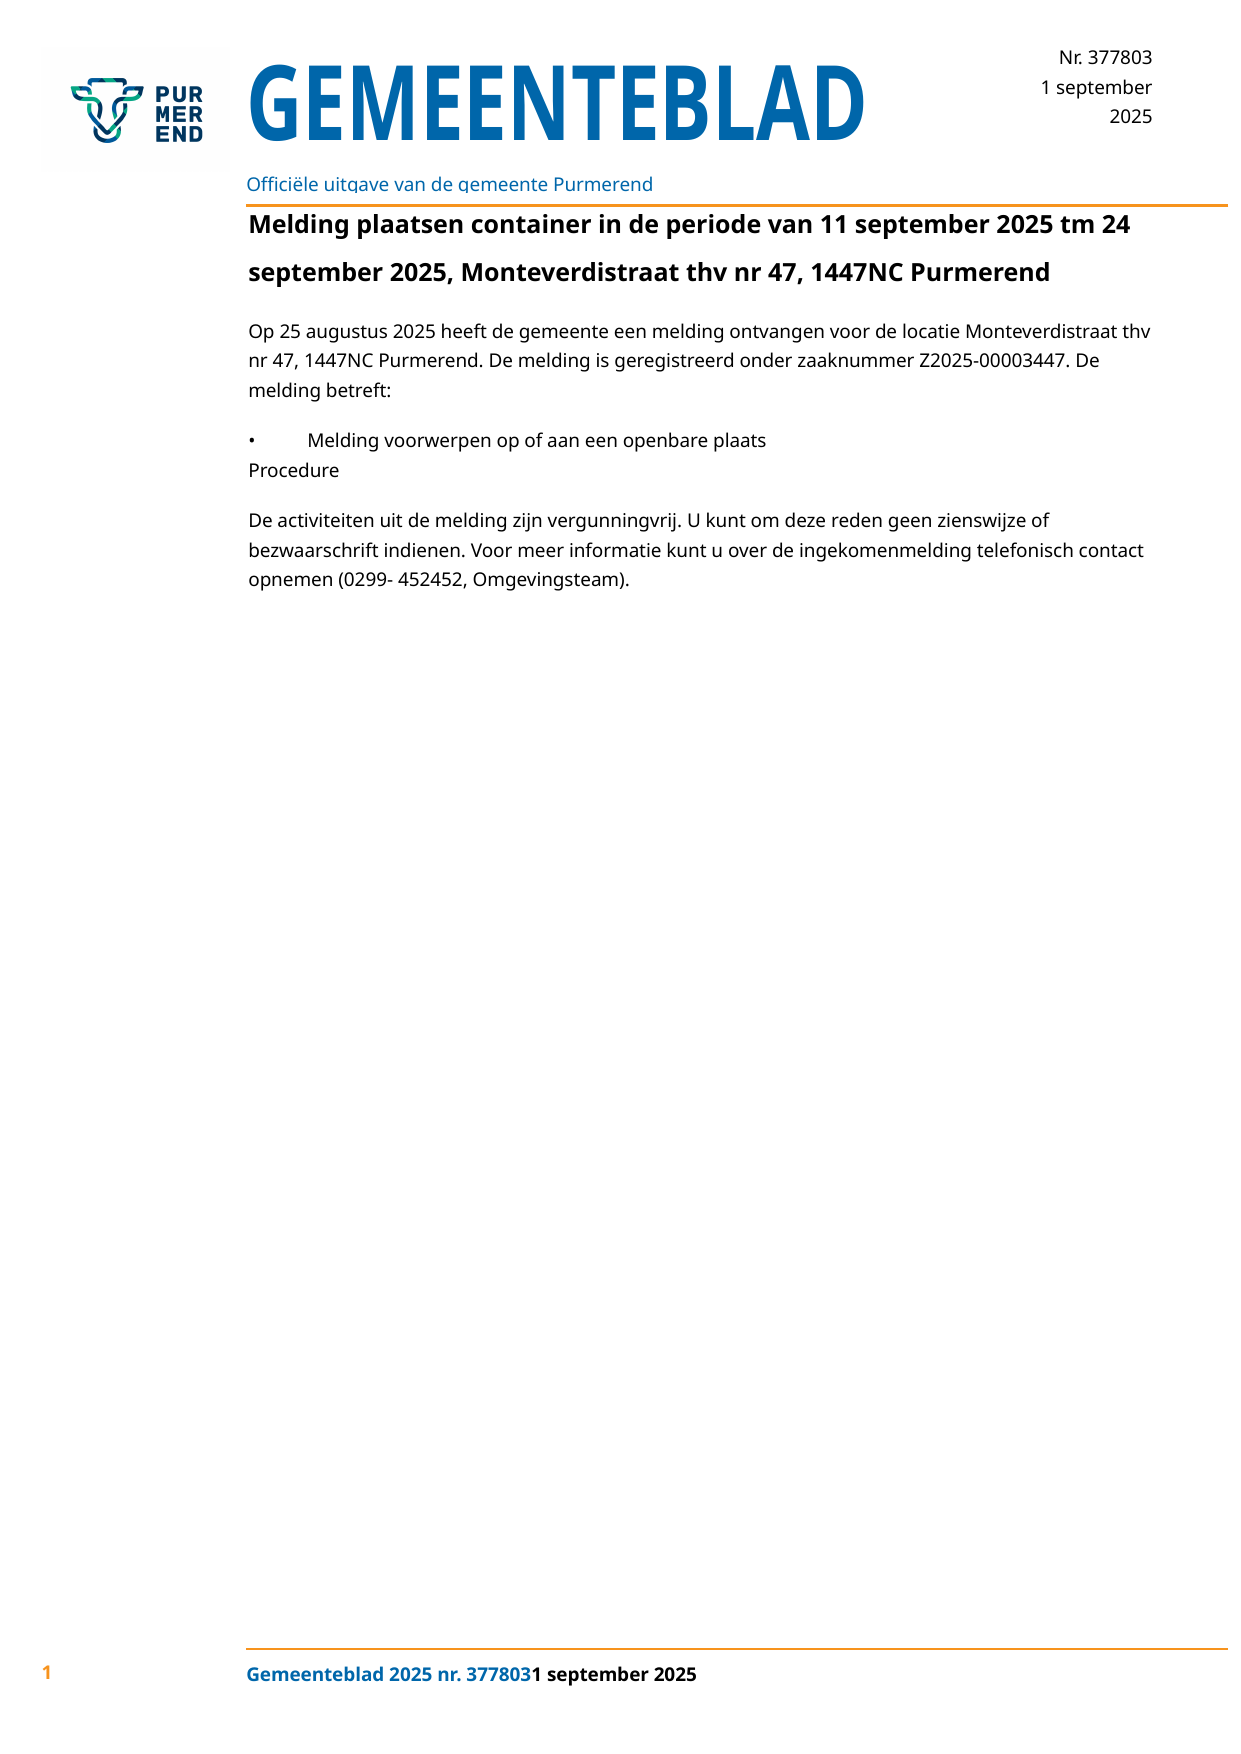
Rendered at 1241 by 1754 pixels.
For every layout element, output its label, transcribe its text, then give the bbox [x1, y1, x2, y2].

text Procedure [248, 457, 1152, 483]
list Melding voorwerpen op of aan een openbare plaats [248, 427, 1152, 453]
picture [41, 47, 231, 172]
text De activiteiten uit de melding zijn vergunningvrij. U kunt om deze reden geen zienswijze of bezwaarschrift indienen. Voor meer informatie kunt u over de ingekomenmelding telefonisch contact opnemen (0299- 452452, Omgevingsteam). [248, 507, 1152, 592]
text Melding plaatsen container in de periode van 11 september 2025 tm 24 september 2025, Monteverdistraat thv nr 47, 1447NC Purmerend [248, 207, 1152, 288]
text Op 25 augustus 2025 heeft de gemeente een melding ontvangen voor de locatie Monteverdistraat thv nr 47, 1447NC Purmerend. De melding is geregistreerd onder zaaknummer Z2025-00003447. De melding betreft: [248, 318, 1152, 403]
